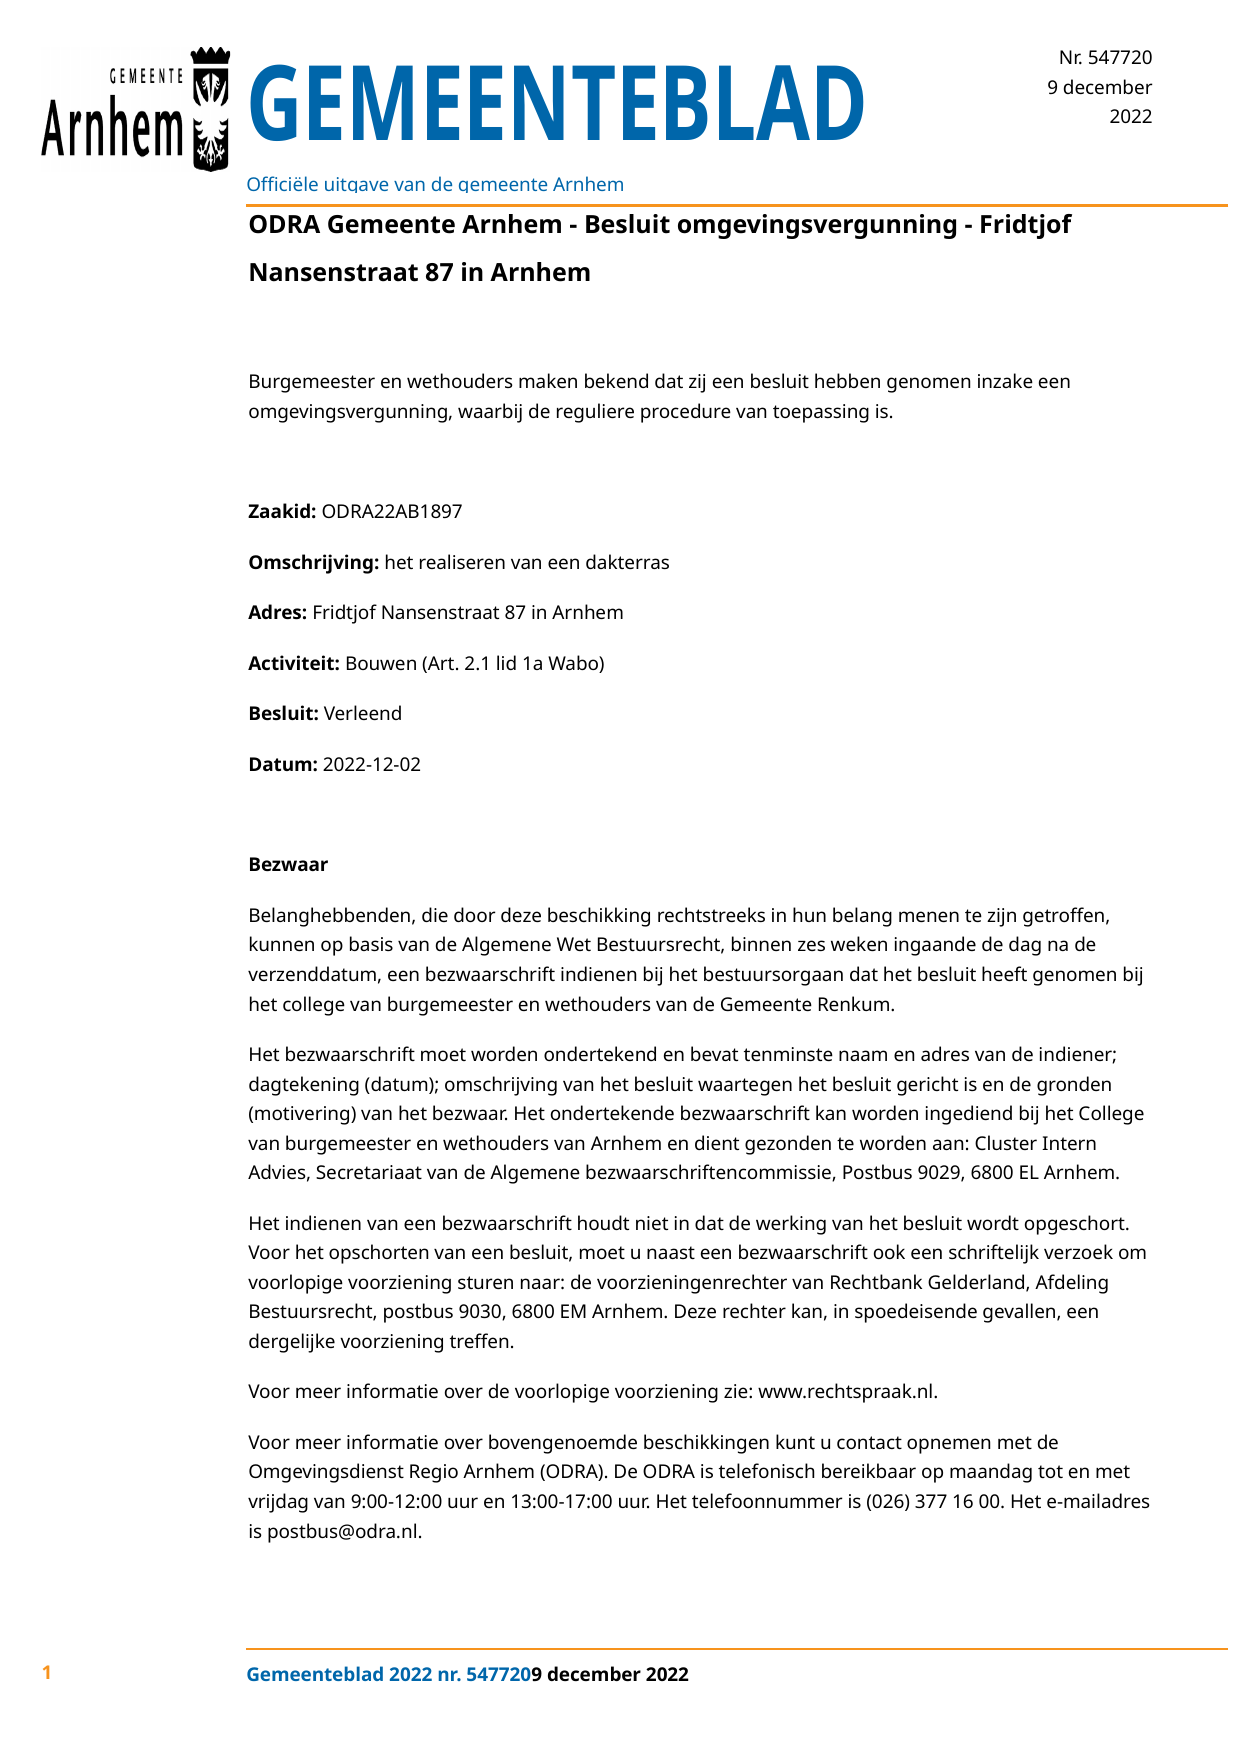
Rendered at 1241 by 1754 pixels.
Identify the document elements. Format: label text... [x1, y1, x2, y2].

text Adres: Fridtjof Nansenstraat 87 in Arnhem [248, 599, 1152, 625]
text Burgemeester en wethouders maken bekend dat zij een besluit hebben genomen inzake een omgevingsvergunning, waarbij de reguliere procedure van toepassing is. [248, 368, 1152, 424]
text Het bezwaarschrift moet worden ondertekend en bevat tenminste naam en adres van de indiener; dagtekening (datum); omschrijving van het besluit waartegen het besluit gericht is en de gronden (motivering) van het bezwaar. Het ondertekende bezwaarschrift kan worden ingediend bij het College van burgemeester en wethouders van Arnhem en dient gezonden te worden aan: Cluster Intern Advies, Secretariaat van de Algemene bezwaarschriftencommissie, Postbus 9029, 6800 EL Arnhem. [248, 1041, 1152, 1185]
text Het indienen van een bezwaarschrift houdt niet in dat de werking van het besluit wordt opgeschort. Voor het opschorten van een besluit, moet u naast een bezwaarschrift ook een schriftelijk verzoek om voorlopige voorziening sturen naar: de voorzieningenrechter van Rechtbank Gelderland, Afdeling Bestuursrecht, postbus 9030, 6800 EM Arnhem. Deze rechter kan, in spoedeisende gevallen, een dergelijke voorziening treffen. [248, 1210, 1152, 1354]
picture [41, 47, 231, 172]
text Zaakid: ODRA22AB1897 [248, 499, 1152, 524]
text Datum: 2022-12-02 [248, 751, 1152, 777]
text Besluit: Verleend [248, 700, 1152, 726]
text Voor meer informatie over bovengenoemde beschikkingen kunt u contact opnemen met de Omgevingsdienst Regio Arnhem (ODRA). De ODRA is telefonisch bereikbaar op maandag tot en met vrijdag van 9:00-12:00 uur en 13:00-17:00 uur. Het telefoonnummer is (026) 377 16 00. Het e-mailadres is postbus@odra.nl. [248, 1429, 1152, 1544]
text Belanghebbenden, die door deze beschikking rechtstreeks in hun belang menen te zijn getroffen, kunnen op basis van de Algemene Wet Bestuursrecht, binnen zes weken ingaande de dag na de verzenddatum, een bezwaarschrift indienen bij het bestuursorgaan dat het besluit heeft genomen bij het college van burgemeester en wethouders van de Gemeente Renkum. [248, 902, 1152, 1017]
text Bezwaar [248, 852, 1152, 877]
text Voor meer informatie over de voorlopige voorziening zie: www.rechtspraak.nl. [248, 1379, 1152, 1404]
text Omschrijving: het realiseren van een dakterras [248, 549, 1152, 575]
text Activiteit: Bouwen (Art. 2.1 lid 1a Wabo) [248, 650, 1152, 676]
text ODRA Gemeente Arnhem - Besluit omgevingsvergunning - Fridtjof Nansenstraat 87 in Arnhem [248, 207, 1152, 288]
